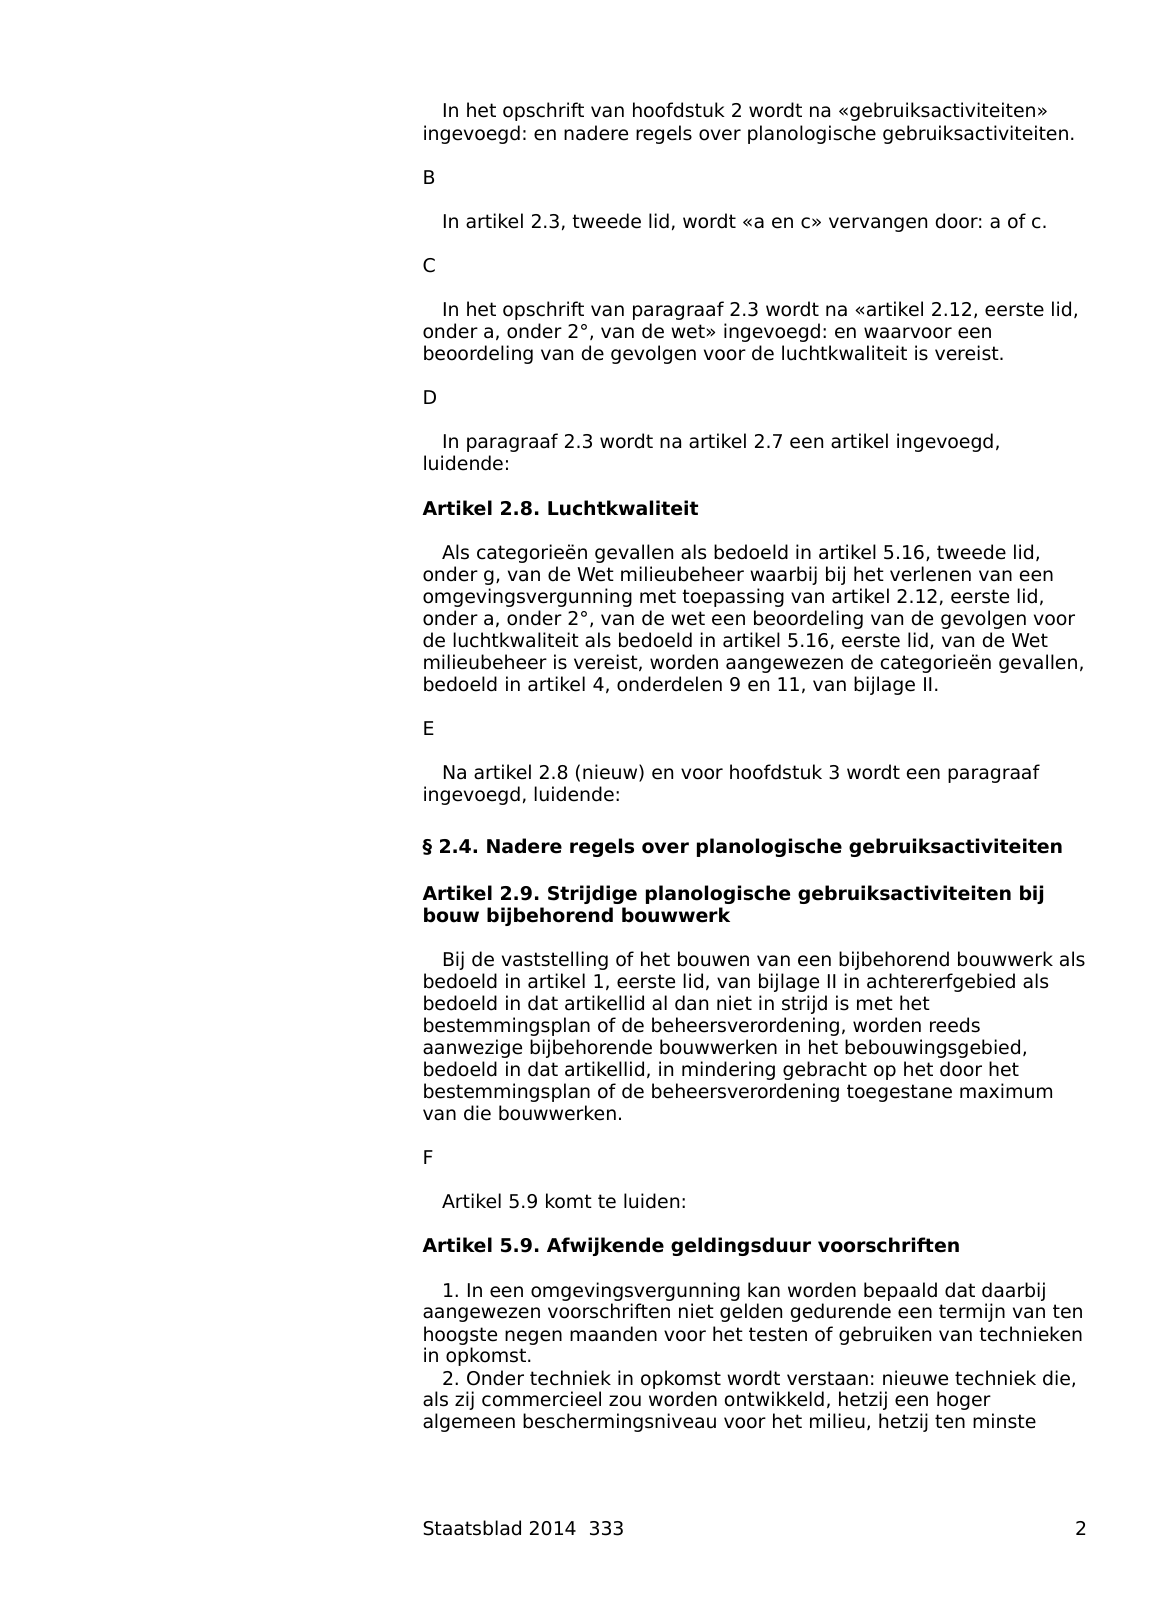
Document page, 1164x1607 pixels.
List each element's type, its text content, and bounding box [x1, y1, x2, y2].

text Na artikel 2.8 (nieuw) en voor hoofdstuk 3 wordt een paragraaf ingevoegd, luidende: [422, 762, 1087, 806]
subtitle Artikel 2.9. Strijdige planologische gebruiksactiviteiten bij bouw bijbehorend bouwwerk [422, 883, 1087, 927]
text F [422, 1147, 1087, 1169]
text In paragraaf 2.3 wordt na artikel 2.7 een artikel ingevoegd, luidende: [422, 431, 1087, 475]
subtitle § 2.4. Nadere regels over planologische gebruiksactiviteiten [422, 836, 1087, 858]
text Als categorieën gevallen als bedoeld in artikel 5.16, tweede lid, onder g, van de Wet milieubeheer waarbij bij het verlenen van een omgevingsvergunning met toepassing van artikel 2.12, eerste lid, onder a, onder 2°, van de wet een beoordeling van de gevolgen voor de luchtkwaliteit als bedoeld in artikel 5.16, eerste lid, van de Wet milieubeheer is vereist, worden aangewezen de categorieën gevallen, bedoeld in artikel 4, onderdelen 9 en 11, van bijlage II. [422, 542, 1087, 696]
text In het opschrift van hoofdstuk 2 wordt na «gebruiksactiviteiten» ingevoegd: en nadere regels over planologische gebruiksactiviteiten. [422, 100, 1087, 144]
text Artikel 5.9 komt te luiden: [422, 1191, 1087, 1213]
text Bij de vaststelling of het bouwen van een bijbehorend bouwwerk als bedoeld in artikel 1, eerste lid, van bijlage II in achtererfgebied als bedoeld in dat artikellid al dan niet in strijd is met het bestemmingsplan of de beheersverordening, worden reeds aanwezige bijbehorende bouwwerken in het bebouwingsgebied, bedoeld in dat artikellid, in mindering gebracht op het door het bestemmingsplan of de beheersverordening toegestane maximum van die bouwwerken. [422, 949, 1087, 1125]
text E [422, 718, 1087, 740]
text D [422, 387, 1087, 409]
text B [422, 167, 1087, 188]
text In het opschrift van paragraaf 2.3 wordt na «artikel 2.12, eerste lid, onder a, onder 2°, van de wet» ingevoegd: en waarvoor een beoordeling van de gevolgen voor de luchtkwaliteit is vereist. [422, 299, 1087, 365]
text 2. Onder techniek in opkomst wordt verstaan: nieuwe techniek die, als zij commercieel zou worden ontwikkeld, hetzij een hoger algemeen beschermingsniveau voor het milieu, hetzij ten minste [422, 1367, 1087, 1433]
subtitle Artikel 2.8. Luchtkwaliteit [422, 497, 1087, 519]
text In artikel 2.3, tweede lid, wordt «a en c» vervangen door: a of c. [422, 211, 1087, 233]
text 1. In een omgevingsvergunning kan worden bepaald dat daarbij aangewezen voorschriften niet gelden gedurende een termijn van ten hoogste negen maanden voor het testen of gebruiken van technieken in opkomst. [422, 1279, 1087, 1367]
subtitle Artikel 5.9. Afwijkende geldingsduur voorschriften [422, 1235, 1087, 1257]
text C [422, 255, 1087, 277]
